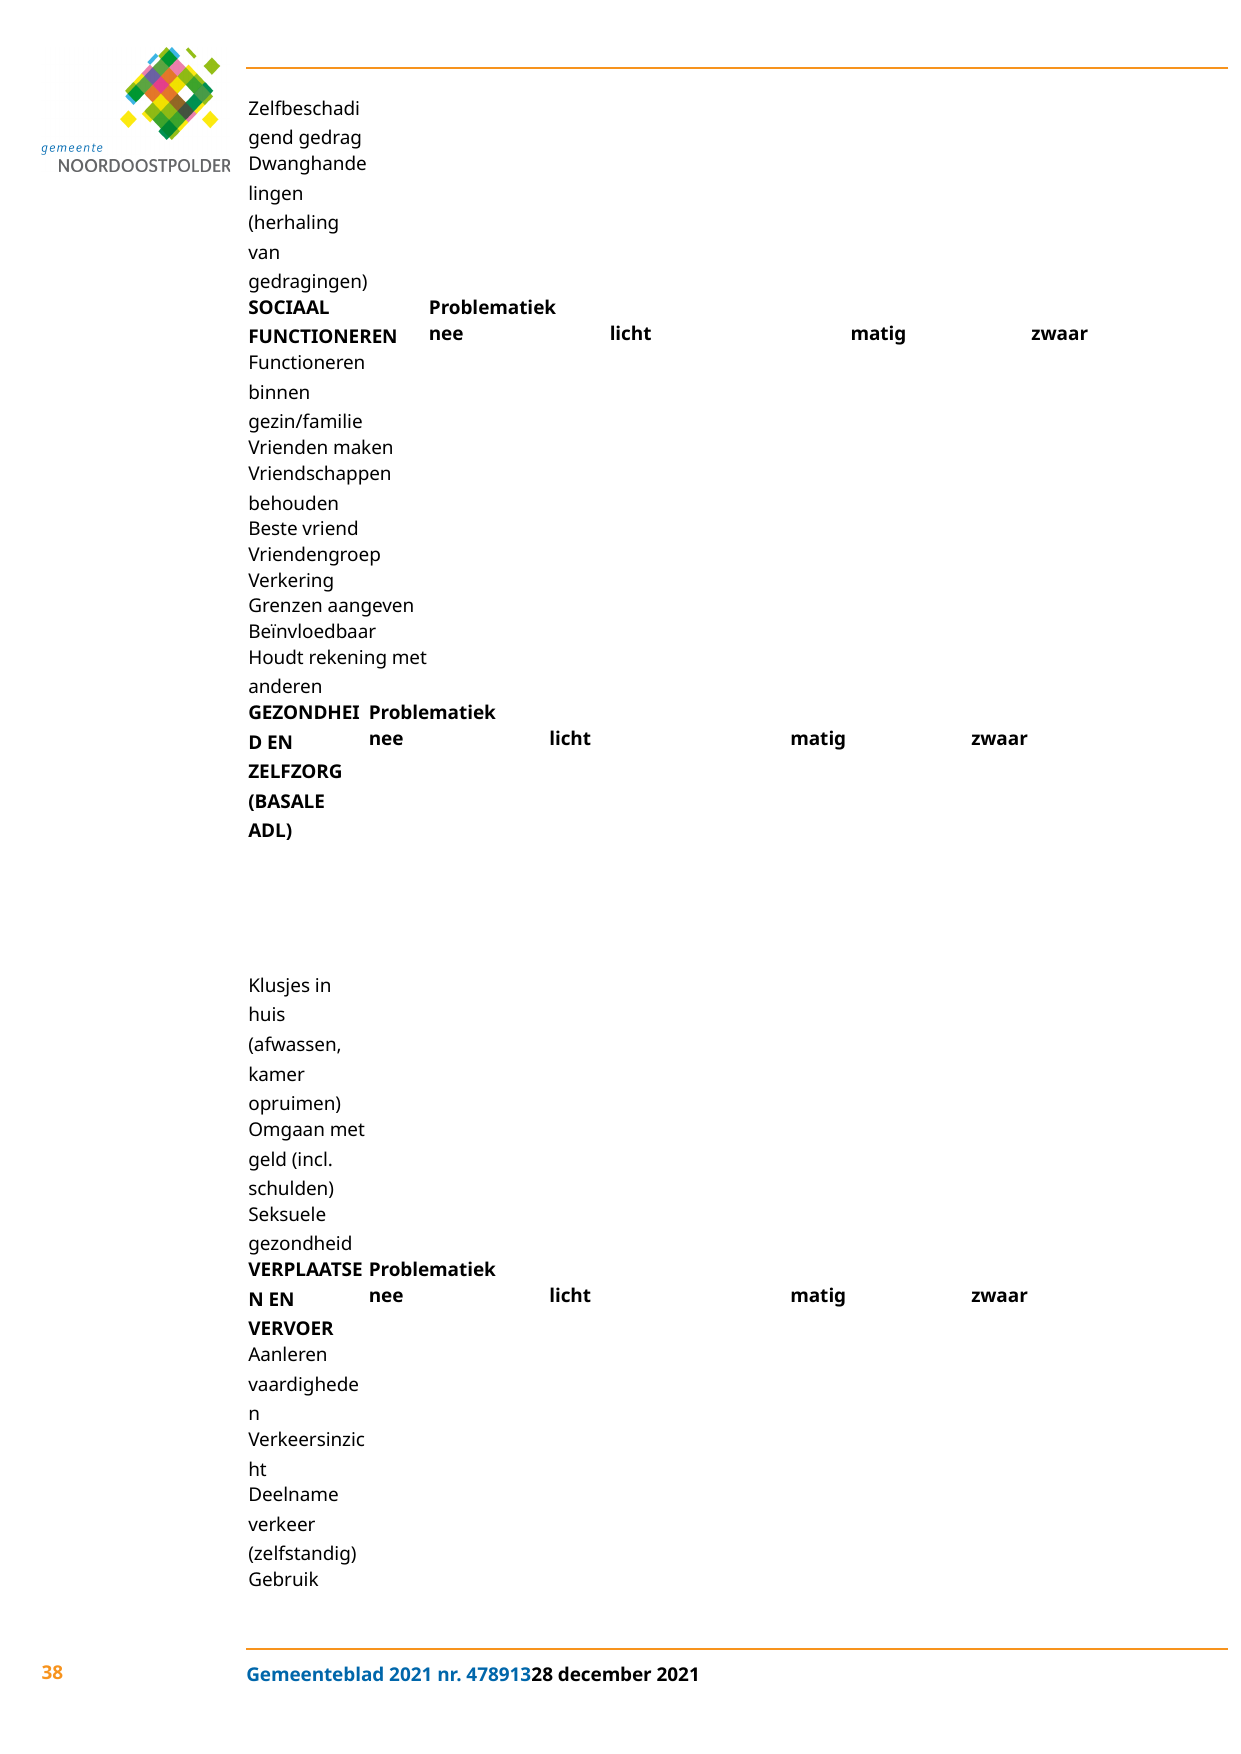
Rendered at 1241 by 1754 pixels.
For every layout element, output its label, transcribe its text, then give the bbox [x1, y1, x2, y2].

table_cell [369, 1566, 549, 1592]
table_cell [369, 1116, 549, 1201]
table_cell [850, 350, 1091, 434]
table_cell [369, 1341, 549, 1426]
table_cell Vriendengroep [248, 541, 429, 567]
table_cell [549, 1481, 790, 1566]
table_cell VERPLAATSEN EN VERVOER [248, 1256, 368, 1341]
table_cell [911, 95, 1152, 150]
table_cell [369, 972, 549, 1116]
table_cell [549, 1116, 790, 1201]
table_cell [429, 567, 670, 593]
table_cell [1091, 515, 1152, 541]
table_cell [549, 869, 790, 895]
table_cell [670, 644, 850, 699]
table_cell [971, 869, 1152, 895]
table_cell [549, 972, 790, 1116]
table_cell [850, 618, 1091, 644]
table_cell [790, 1201, 971, 1256]
table_cell [971, 946, 1152, 972]
table_cell matig [790, 725, 971, 843]
table_cell Verkering [248, 567, 429, 593]
table_cell [790, 921, 971, 946]
table_cell zwaar [971, 725, 1152, 843]
table_cell [1091, 644, 1152, 699]
table_cell zwaar [971, 1282, 1152, 1341]
table_cell [369, 150, 489, 294]
table_cell [730, 150, 911, 294]
table_cell Problematiek [429, 294, 1152, 320]
table_cell [911, 150, 1152, 294]
table_cell Seksuele gezondheid [248, 1201, 368, 1256]
table_cell [971, 972, 1152, 1116]
table_cell [971, 1341, 1152, 1426]
table_cell [429, 618, 670, 644]
table_cell SOCIAAL FUNCTIONEREN [248, 294, 429, 349]
table_cell Verkeersinzicht [248, 1426, 368, 1481]
table_cell [670, 618, 850, 644]
table_cell matig [790, 1282, 971, 1341]
table_cell [248, 946, 368, 972]
table_cell Vrienden maken [248, 434, 429, 460]
table_cell licht [549, 725, 790, 843]
table_cell matig [850, 320, 1031, 349]
table_cell [790, 946, 971, 972]
table_cell Beste vriend [248, 515, 429, 541]
table_cell [971, 1426, 1152, 1481]
table_cell [670, 460, 850, 515]
table_cell nee [369, 1282, 549, 1341]
table_cell [1091, 618, 1152, 644]
table_cell Aanleren vaardigheden [248, 1341, 368, 1426]
table_cell nee [429, 320, 609, 349]
table_cell [1091, 593, 1152, 618]
picture [41, 47, 231, 172]
table_cell [790, 869, 971, 895]
table_cell [790, 895, 971, 921]
table_cell licht [549, 1282, 790, 1341]
table_cell [549, 1566, 790, 1592]
table_cell [1091, 350, 1152, 434]
table_cell [248, 844, 368, 869]
table_cell [670, 593, 850, 618]
table_cell Klusjes in huis (afwassen, kamer opruimen) [248, 972, 368, 1116]
table_cell [790, 1426, 971, 1481]
table_cell [549, 844, 790, 869]
table_cell [790, 844, 971, 869]
table_cell [730, 95, 911, 150]
table_cell [369, 921, 549, 946]
table_cell [248, 895, 368, 921]
table_cell [429, 593, 670, 618]
table_cell Gebruik [248, 1566, 368, 1592]
table_cell [971, 1201, 1152, 1256]
table_cell [549, 1426, 790, 1481]
table_cell [369, 946, 549, 972]
table_cell [369, 1481, 549, 1566]
table_cell Problematiek [369, 699, 1152, 725]
table_cell [429, 460, 670, 515]
table_cell [369, 869, 549, 895]
table_cell [1091, 434, 1152, 460]
table_cell [429, 644, 670, 699]
table_cell [670, 567, 850, 593]
table_cell [248, 921, 368, 946]
table_cell Zelfbeschadigend gedrag [248, 95, 368, 150]
table_cell Functioneren binnen gezin/familie [248, 350, 429, 434]
table_cell [790, 1116, 971, 1201]
table_cell [248, 869, 368, 895]
table_cell nee [369, 725, 549, 843]
table_cell [971, 1116, 1152, 1201]
table_cell [1091, 567, 1152, 593]
table_cell [850, 434, 1091, 460]
table_cell [850, 644, 1091, 699]
table_cell [971, 844, 1152, 869]
table_cell Omgaan met geld (incl. schulden) [248, 1116, 368, 1201]
table_cell [850, 515, 1091, 541]
table_cell GEZONDHEID EN ZELFZORG (BASALE ADL) [248, 699, 368, 843]
table_cell [790, 1481, 971, 1566]
table_cell [971, 921, 1152, 946]
table_cell Houdt rekening met anderen [248, 644, 429, 699]
table_cell [670, 434, 850, 460]
table_cell [850, 541, 1091, 567]
table_cell Vriendschappen behouden [248, 460, 429, 515]
table_cell [850, 593, 1091, 618]
table_cell [850, 567, 1091, 593]
table_cell [489, 95, 730, 150]
table_cell [971, 1481, 1152, 1566]
table_cell [790, 1566, 971, 1592]
table_cell [429, 541, 670, 567]
table_cell zwaar [1031, 320, 1152, 349]
table_cell [549, 921, 790, 946]
table_cell [971, 895, 1152, 921]
table_cell [549, 1341, 790, 1426]
table_cell [790, 1341, 971, 1426]
table_cell [369, 1426, 549, 1481]
table_cell Dwanghandelingen (herhaling van gedragingen) [248, 150, 368, 294]
table_cell [670, 350, 850, 434]
table_cell [549, 946, 790, 972]
table_cell [369, 95, 489, 150]
table_cell Grenzen aangeven [248, 593, 429, 618]
table_cell [850, 460, 1091, 515]
table_cell [549, 1201, 790, 1256]
table_cell [429, 350, 670, 434]
table_cell [790, 972, 971, 1116]
table_cell [670, 541, 850, 567]
table_cell [369, 895, 549, 921]
table_cell [1091, 460, 1152, 515]
table_cell [1091, 541, 1152, 567]
table_cell [489, 150, 730, 294]
table_cell [670, 515, 850, 541]
table_cell Beïnvloedbaar [248, 618, 429, 644]
table_cell Problematiek [369, 1256, 1152, 1282]
table_cell [369, 1201, 549, 1256]
table_cell [429, 515, 670, 541]
table_cell [429, 434, 670, 460]
table_cell [549, 895, 790, 921]
table_cell Deelname verkeer (zelfstandig) [248, 1481, 368, 1566]
table_cell [971, 1566, 1152, 1592]
table_cell licht [610, 320, 850, 349]
table_cell [369, 844, 549, 869]
